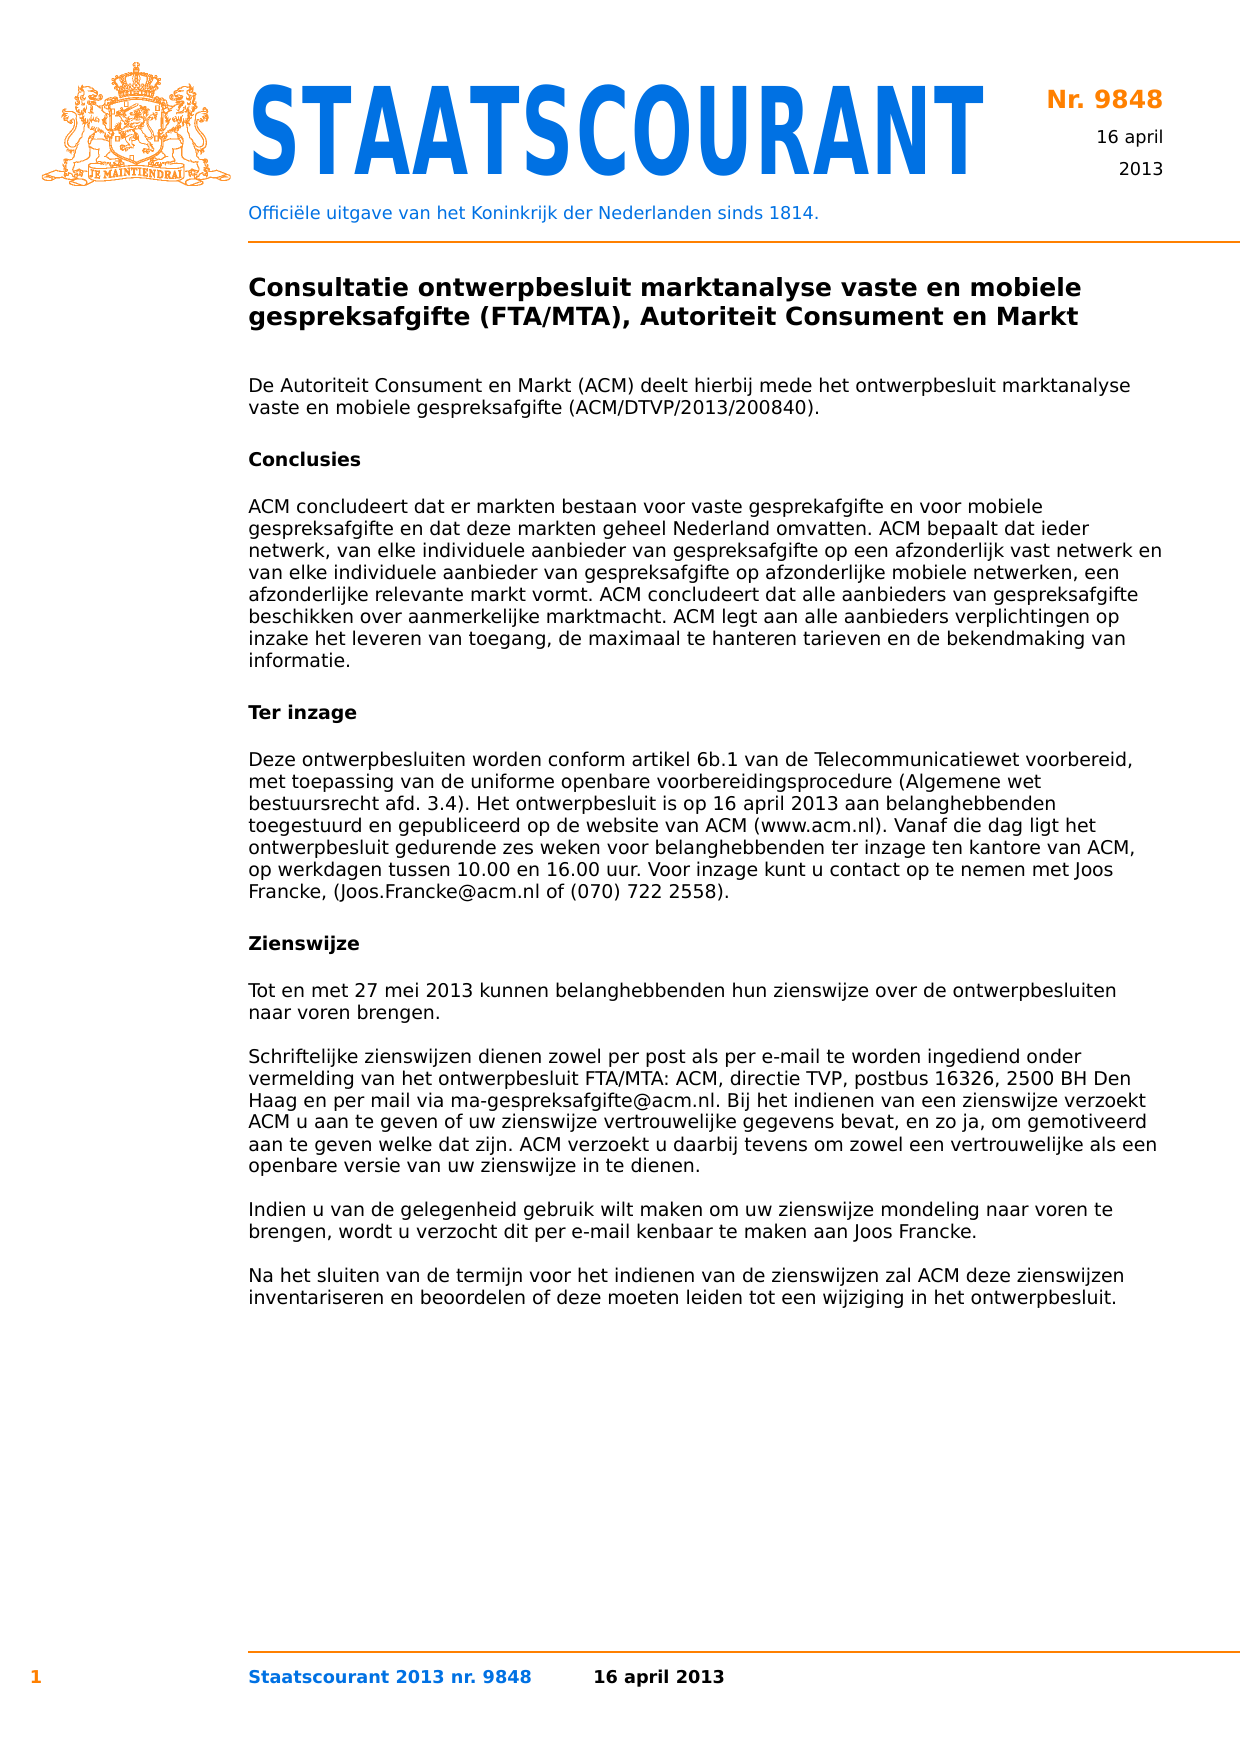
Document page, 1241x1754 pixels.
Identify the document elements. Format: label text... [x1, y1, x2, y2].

text Deze ontwerpbesluiten worden conform artikel 6b.1 van de Telecommunicatiewet voorbereid, met toepassing van de uniforme openbare voorbereidingsprocedure (Algemene wet bestuursrecht afd. 3.4). Het ontwerpbesluit is op 16 april 2013 aan belanghebbenden toegestuurd en gepubliceerd op de website van ACM (www.acm.nl). Vanaf die dag ligt het ontwerpbesluit gedurende zes weken voor belanghebbenden ter inzage ten kantore van ACM, op werkdagen tussen 10.00 en 16.00 uur. Voor inzage kunt u contact op te nemen met Joos Francke, (Joos.Francke@acm.nl of (070) 722 2558). [248, 749, 1163, 903]
table_cell 16 april [998, 121, 1240, 153]
text ACM concludeert dat er markten bestaan voor vaste gesprekafgifte en voor mobiele gespreksafgifte en dat deze markten geheel Nederland omvatten. ACM bepaalt dat ieder netwerk, van elke individuele aanbieder van gespreksafgifte op een afzonderlijk vast netwerk en van elke individuele aanbieder van gespreksafgifte op afzonderlijke mobiele netwerken, een afzonderlijke relevante markt vormt. ACM concludeert dat alle aanbieders van gespreksafgifte beschikken over aanmerkelijke marktmacht. ACM legt aan alle aanbieders verplichtingen op inzake het leveren van toegang, de maximaal te hanteren tarieven en de bekendmaking van informatie. [248, 496, 1163, 672]
table_cell 2013 [998, 153, 1240, 203]
table_header Nr. 9848 [998, 62, 1240, 121]
text Indien u van de gelegenheid gebruik wilt maken om uw zienswijze mondeling naar voren te brengen, wordt u verzocht dit per e-mail kenbaar te maken aan Joos Francke. [248, 1199, 1163, 1243]
text Tot en met 27 mei 2013 kunnen belanghebbenden hun zienswijze over de ontwerpbesluiten naar voren brengen. [248, 980, 1163, 1024]
text De Autoriteit Consument en Markt (ACM) deelt hierbij mede het ontwerpbesluit marktanalyse vaste en mobiele gespreksafgifte (ACM/DTVP/2013/200840). [248, 375, 1163, 419]
picture [41, 62, 231, 186]
text Na het sluiten van de termijn voor het indienen van de zienswijzen zal ACM deze zienswijzen inventariseren en beoordelen of deze moeten leiden tot een wijziging in het ontwerpbesluit. [248, 1265, 1163, 1309]
table_header STAATSCOURANT [248, 62, 998, 203]
subtitle Ter inzage [248, 702, 1163, 724]
subtitle Zienswijze [248, 933, 1163, 955]
table_cell Officiële uitgave van het Koninkrijk der Nederlanden sinds 1814. [248, 203, 1240, 241]
subtitle Consultatie ontwerpbesluit marktanalyse vaste en mobiele gespreksafgifte (FTA/MTA), Autoriteit Consument en Markt [248, 273, 1163, 331]
text Schriftelijke zienswijzen dienen zowel per post als per e-mail te worden ingediend onder vermelding van het ontwerpbesluit FTA/MTA: ACM, directie TVP, postbus 16326, 2500 BH Den Haag en per mail via ma-gespreksafgifte@acm.nl. Bij het indienen van een zienswijze verzoekt ACM u aan te geven of uw zienswijze vertrouwelijke gegevens bevat, en zo ja, om gemotiveerd aan te geven welke dat zijn. ACM verzoekt u daarbij tevens om zowel een vertrouwelijke als een openbare versie van uw zienswijze in te dienen. [248, 1046, 1163, 1177]
table_header [25, 62, 248, 241]
subtitle Conclusies [248, 449, 1163, 471]
